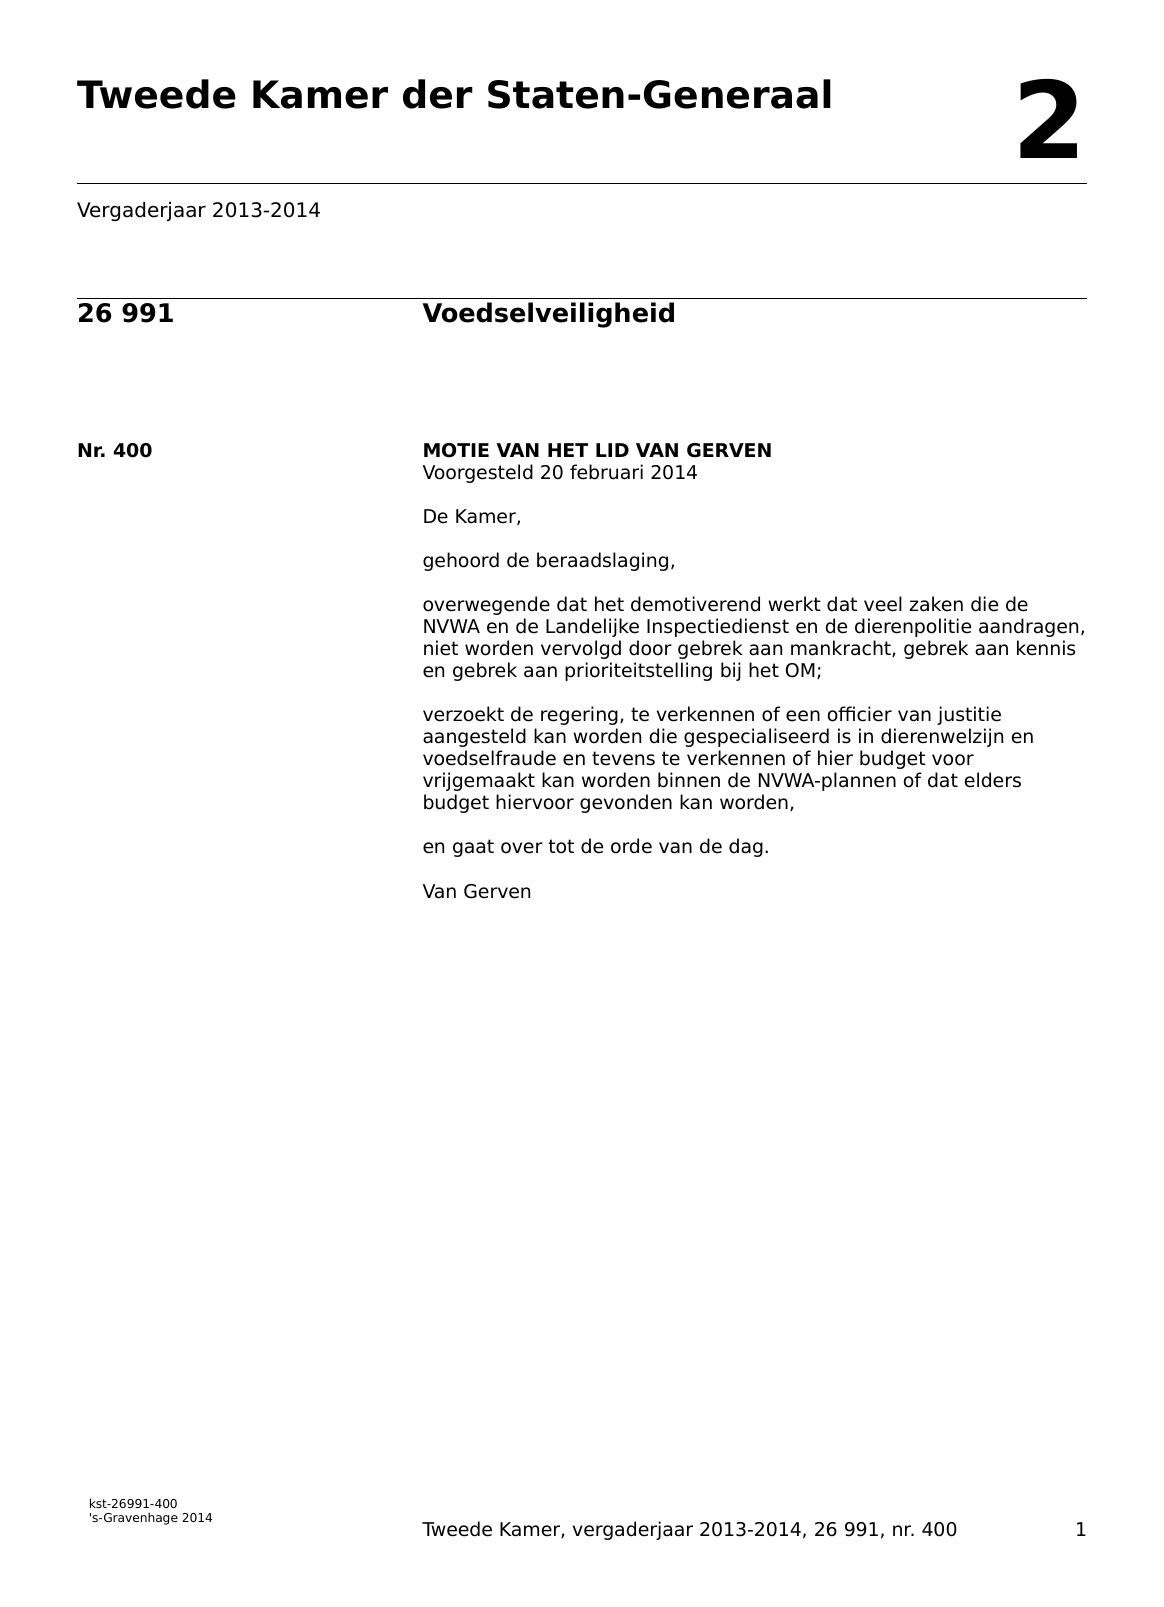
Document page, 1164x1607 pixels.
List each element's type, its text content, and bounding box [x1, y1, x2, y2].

text kst-26991-400 [88, 1497, 323, 1511]
table_header Tweede Kamer der Staten-Generaal [77, 59, 886, 183]
text overwegende dat het demotiverend werkt dat veel zaken die de NVWA en de Landelijke Inspectiedienst en de dierenpolitie aandragen, niet worden vervolgd door gebrek aan mankracht, gebrek aan kennis en gebrek aan prioriteitstelling bij het OM; [422, 594, 1087, 682]
subtitle Nr. 400 MOTIE VAN HET LID VAN GERVEN [77, 440, 1087, 462]
table_cell Vergaderjaar 2013-2014 [77, 184, 1087, 298]
text Voorgesteld 20 februari 2014 [422, 462, 1087, 484]
text gehoord de beraadslaging, [422, 550, 1087, 572]
subtitle 26 991 Voedselveiligheid [77, 299, 1087, 329]
text De Kamer, [422, 506, 1087, 528]
table_header 2 [886, 59, 1087, 183]
text 's-Gravenhage 2014 [88, 1511, 323, 1525]
text Van Gerven [422, 881, 1087, 902]
text en gaat over tot de orde van de dag. [422, 836, 1087, 858]
text verzoekt de regering, te verkennen of een officier van justitie aangesteld kan worden die gespecialiseerd is in dierenwelzijn en voedselfraude en tevens te verkennen of hier budget voor vrijgemaakt kan worden binnen de NVWA-plannen of dat elders budget hiervoor gevonden kan worden, [422, 704, 1087, 814]
